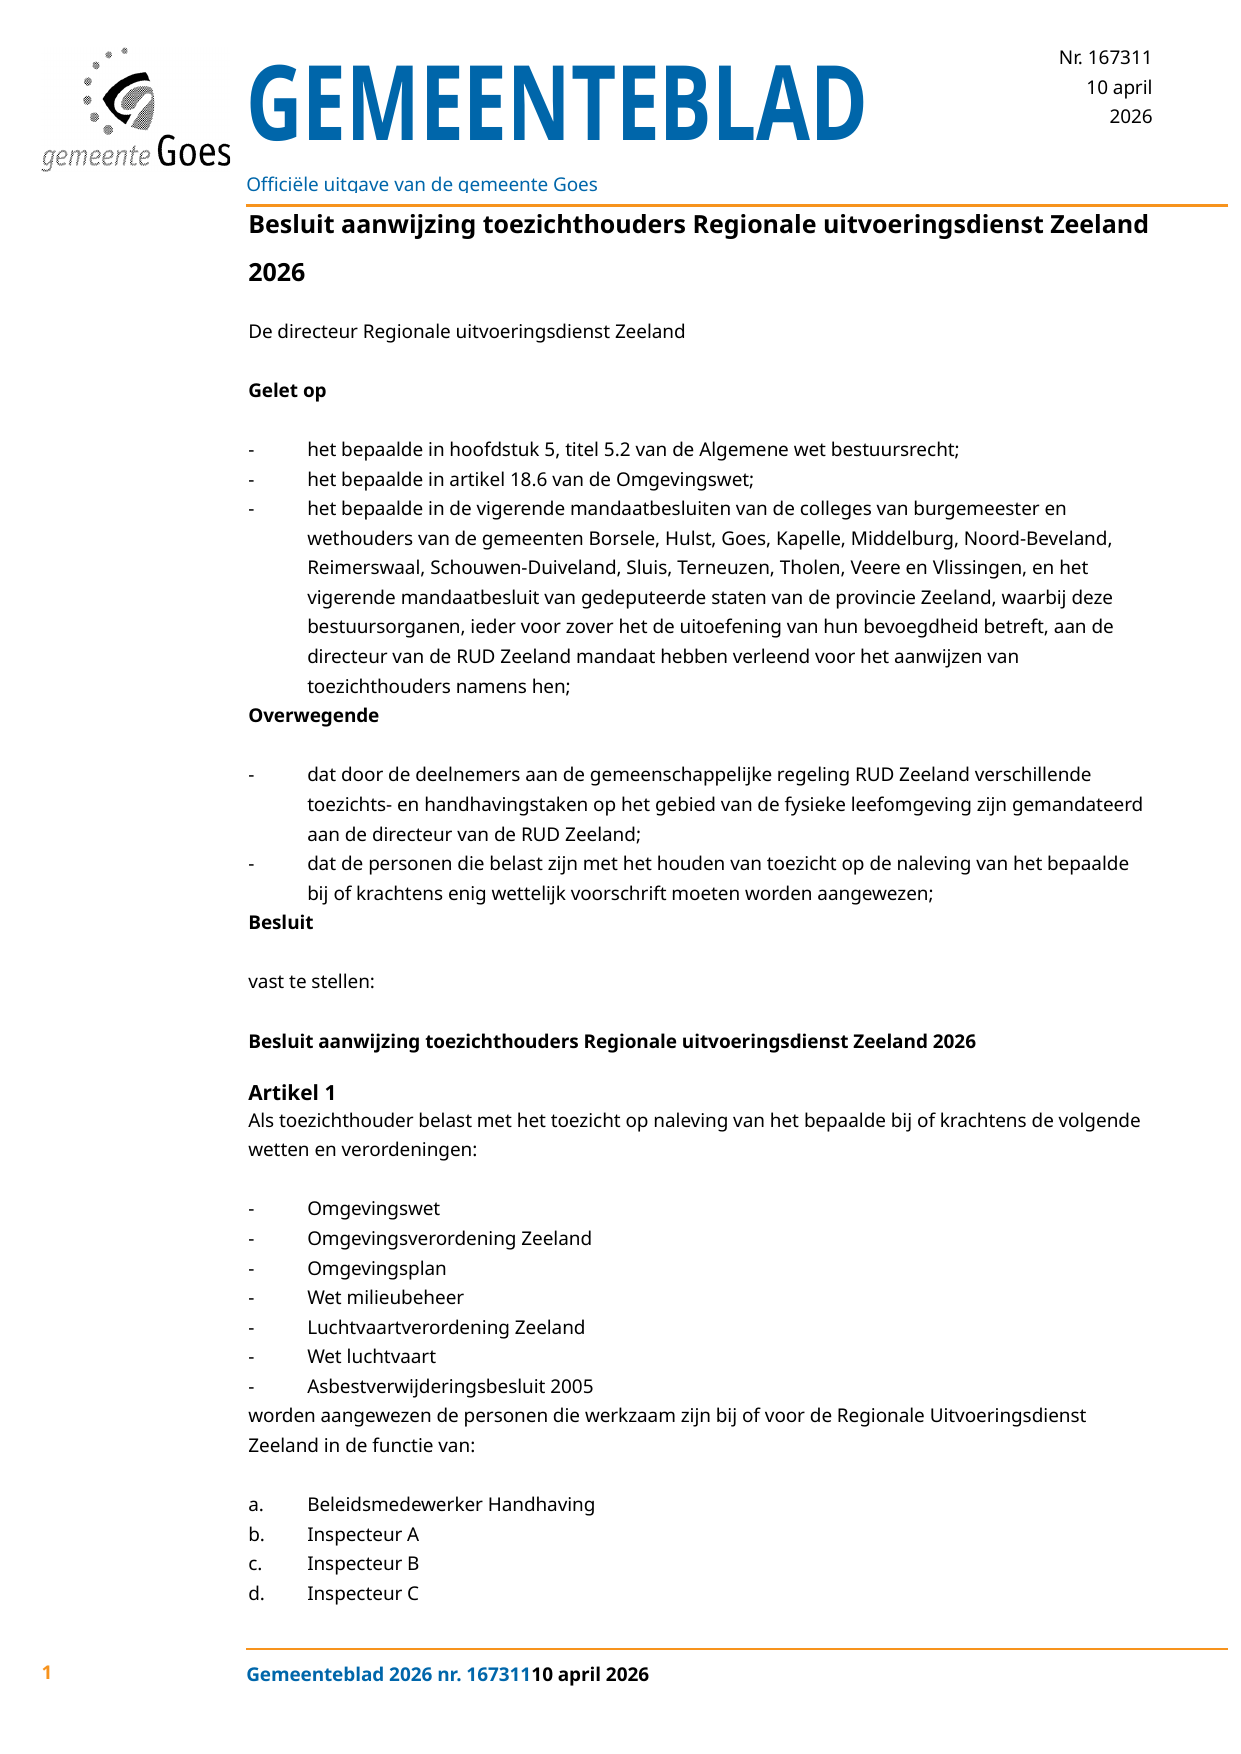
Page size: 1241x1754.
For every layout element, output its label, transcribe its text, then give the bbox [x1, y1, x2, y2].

list het bepaalde in artikel 18.6 van de Omgevingswet; [248, 466, 1152, 492]
text Besluit aanwijzing toezichthouders Regionale uitvoeringsdienst Zeeland 2026 [248, 207, 1152, 288]
text vast te stellen: [248, 969, 1152, 994]
list Omgevingswet [248, 1196, 1152, 1221]
text De directeur Regionale uitvoeringsdienst Zeeland [248, 318, 1152, 344]
list het bepaalde in hoofdstuk 5, titel 5.2 van de Algemene wet bestuursrecht; [248, 436, 1152, 462]
text Overwegende [248, 702, 1152, 728]
list Inspecteur B [248, 1551, 1152, 1576]
list Wet milieubeheer [248, 1284, 1152, 1310]
text Besluit [248, 909, 1152, 935]
list Inspecteur A [248, 1521, 1152, 1547]
list Omgevingsplan [248, 1255, 1152, 1280]
text Gelet op [248, 377, 1152, 403]
text Als toezichthouder belast met het toezicht op naleving van het bepaalde bij of krachtens de volgende wetten en verordeningen: [248, 1107, 1152, 1162]
text worden aangewezen de personen die werkzaam zijn bij of voor de Regionale Uitvoeringsdienst Zeeland in de functie van: [248, 1403, 1152, 1458]
list dat de personen die belast zijn met het houden van toezicht op de naleving van het bepaalde bij of krachtens enig wettelijk voorschrift moeten worden aangewezen; [248, 850, 1152, 906]
text Besluit aanwijzing toezichthouders Regionale uitvoeringsdienst Zeeland 2026 [248, 1028, 1152, 1054]
list Asbestverwijderingsbesluit 2005 [248, 1373, 1152, 1399]
list Luchtvaartverordening Zeeland [248, 1314, 1152, 1339]
text Artikel 1 [248, 1078, 1152, 1107]
list Wet luchtvaart [248, 1343, 1152, 1369]
list Inspecteur C [248, 1580, 1152, 1606]
list Beleidsmedewerker Handhaving [248, 1491, 1152, 1517]
list dat door de deelnemers aan de gemeenschappelijke regeling RUD Zeeland verschillende toezichts- en handhavingstaken op het gebied van de fysieke leefomgeving zijn gemandateerd aan de directeur van de RUD Zeeland; [248, 762, 1152, 847]
list het bepaalde in de vigerende mandaatbesluiten van de colleges van burgemeester en wethouders van de gemeenten Borsele, Hulst, Goes, Kapelle, Middelburg, Noord-Beveland, Reimerswaal, Schouwen-Duiveland, Sluis, Terneuzen, Tholen, Veere en Vlissingen, en het vigerende mandaatbesluit van gedeputeerde staten van de provincie Zeeland, waarbij deze bestuursorganen, ieder voor zover het de uitoefening van hun bevoegdheid betreft, aan de directeur van de RUD Zeeland mandaat hebben verleend voor het aanwijzen van toezichthouders namens hen; [248, 495, 1152, 699]
list Omgevingsverordening Zeeland [248, 1225, 1152, 1251]
picture [41, 47, 231, 172]
